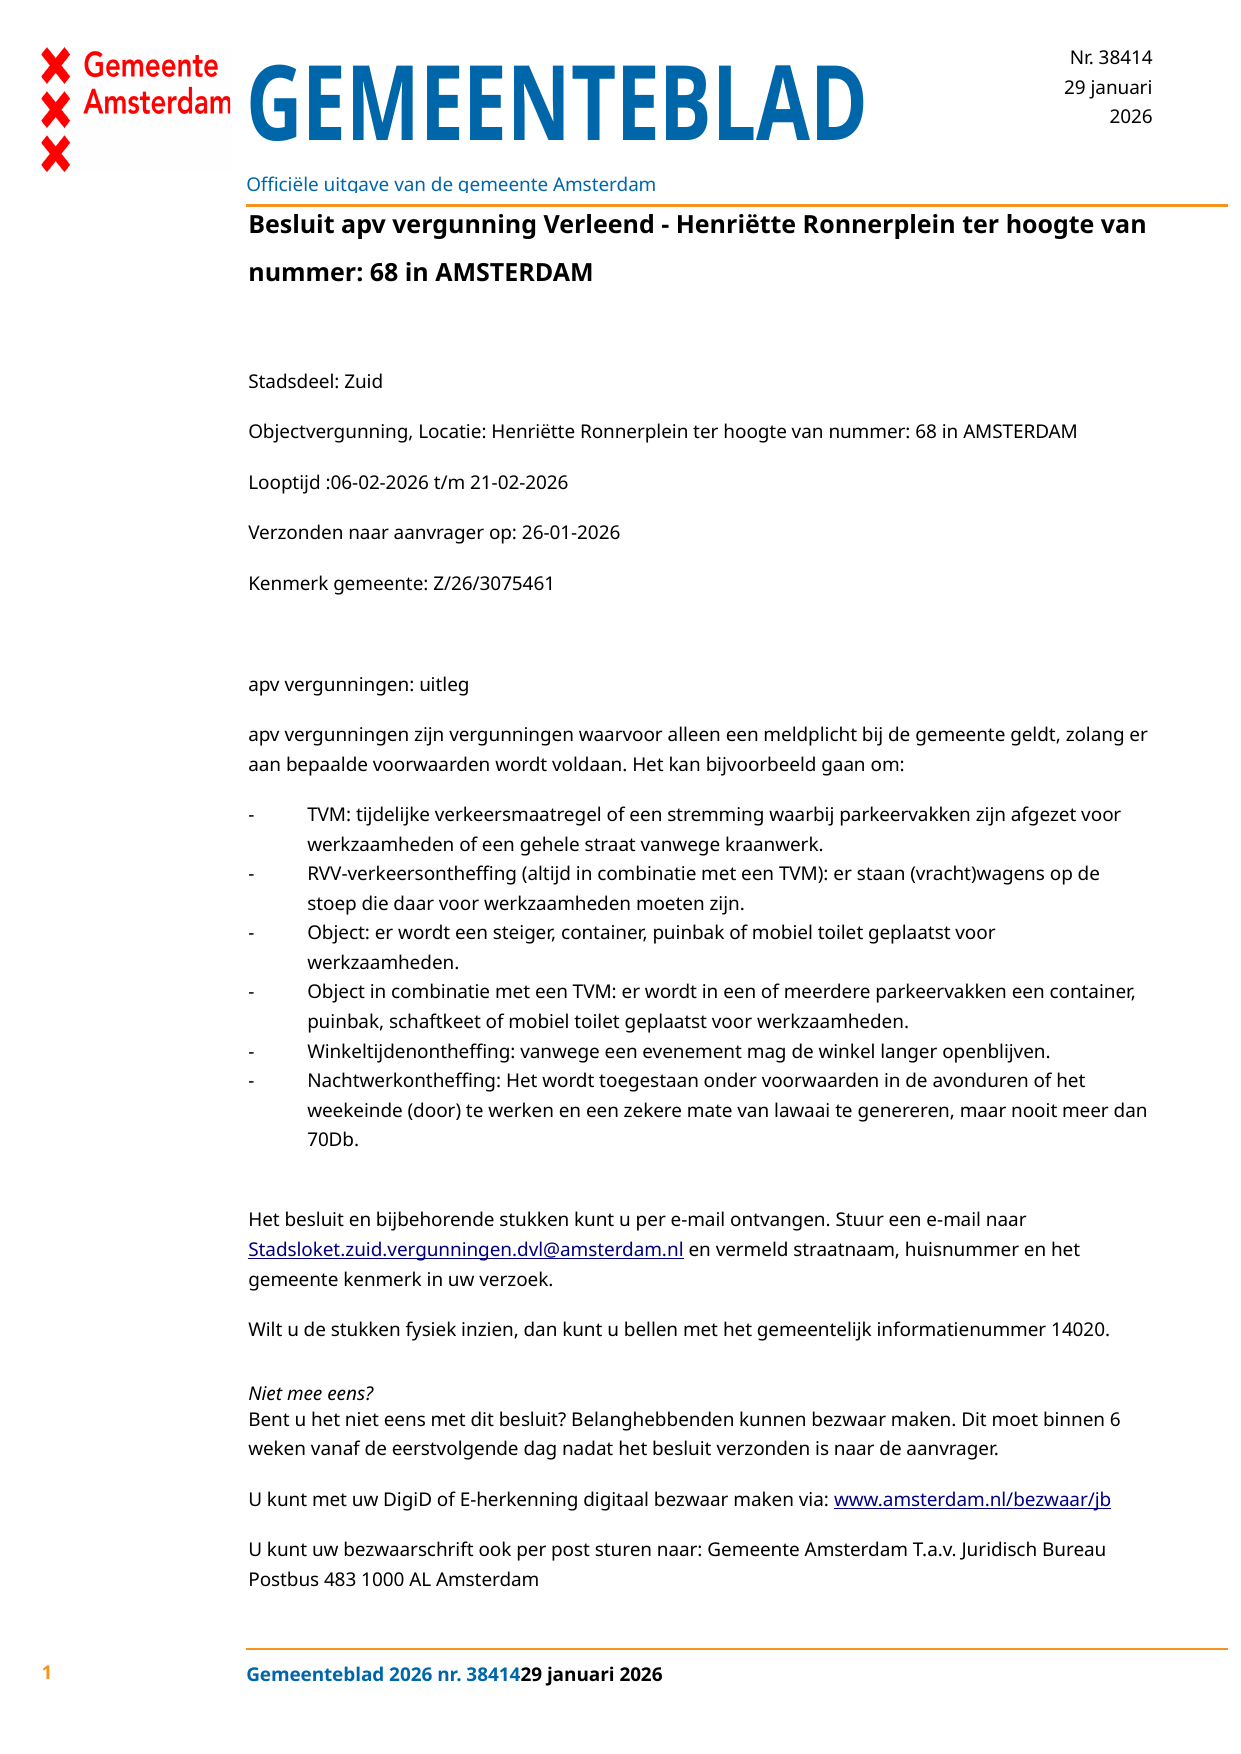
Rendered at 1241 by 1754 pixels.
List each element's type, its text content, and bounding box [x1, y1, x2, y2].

text Bent u het niet eens met dit besluit? Belanghebbenden kunnen bezwaar maken. Dit moet binnen 6 weken vanaf de eerstvolgende dag nadat het besluit verzonden is naar de aanvrager. [248, 1406, 1152, 1461]
text Wilt u de stukken fysiek inzien, dan kunt u bellen met het gemeentelijk informatienummer 14020. [248, 1316, 1152, 1342]
text Besluit apv vergunning Verleend - Henriëtte Ronnerplein ter hoogte van nummer: 68 in AMSTERDAM [248, 207, 1152, 288]
text Stadsdeel: Zuid [248, 368, 1152, 394]
list Object in combinatie met een TVM: er wordt in een of meerdere parkeervakken een container, puinbak, schaftkeet of mobiel toilet geplaatst voor werkzaamheden. [248, 979, 1152, 1034]
text Looptijd :06-02-2026 t/m 21-02-2026 [248, 469, 1152, 495]
list RVV-verkeersontheffing (altijd in combinatie met een TVM): er staan (vracht)wagens op de stoep die daar voor werkzaamheden moeten zijn. [248, 860, 1152, 916]
list Winkeltijdenontheffing: vanwege een evenement mag de winkel langer openblijven. [248, 1038, 1152, 1064]
text Het besluit en bijbehorende stukken kunt u per e-mail ontvangen. Stuur een e-mail naar Stadsloket.zuid.vergunningen.dvl@amsterdam.nl en vermeld straatnaam, huisnummer en het gemeente kenmerk in uw verzoek. [248, 1207, 1152, 1292]
list Object: er wordt een steiger, container, puinbak of mobiel toilet geplaatst voor werkzaamheden. [248, 919, 1152, 975]
text apv vergunningen: uitleg [248, 671, 1152, 697]
text Objectvergunning, Locatie: Henriëtte Ronnerplein ter hoogte van nummer: 68 in AMSTERDAM [248, 419, 1152, 444]
list TVM: tijdelijke verkeersmaatregel of een stremming waarbij parkeervakken zijn afgezet voor werkzaamheden of een gehele straat vanwege kraanwerk. [248, 801, 1152, 857]
list Nachtwerkontheffing: Het wordt toegestaan onder voorwaarden in de avonduren of het weekeinde (door) te werken en een zekere mate van lawaai te genereren, maar nooit meer dan 70Db. [248, 1067, 1152, 1152]
picture [41, 47, 231, 172]
text Verzonden naar aanvrager op: 26-01-2026 [248, 519, 1152, 545]
text Kenmerk gemeente: Z/26/3075461 [248, 570, 1152, 596]
text apv vergunningen zijn vergunningen waarvoor alleen een meldplicht bij de gemeente geldt, zolang er aan bepaalde voorwaarden wordt voldaan. Het kan bijvoorbeeld gaan om: [248, 721, 1152, 777]
text U kunt uw bezwaarschrift ook per post sturen naar: Gemeente Amsterdam T.a.v. Juridisch Bureau Postbus 483 1000 AL Amsterdam [248, 1536, 1152, 1592]
text Niet mee eens? [248, 1380, 1152, 1406]
text U kunt met uw DigiD of E-herkenning digitaal bezwaar maken via: www.amsterdam.nl/bezwaar/jb [248, 1486, 1152, 1512]
